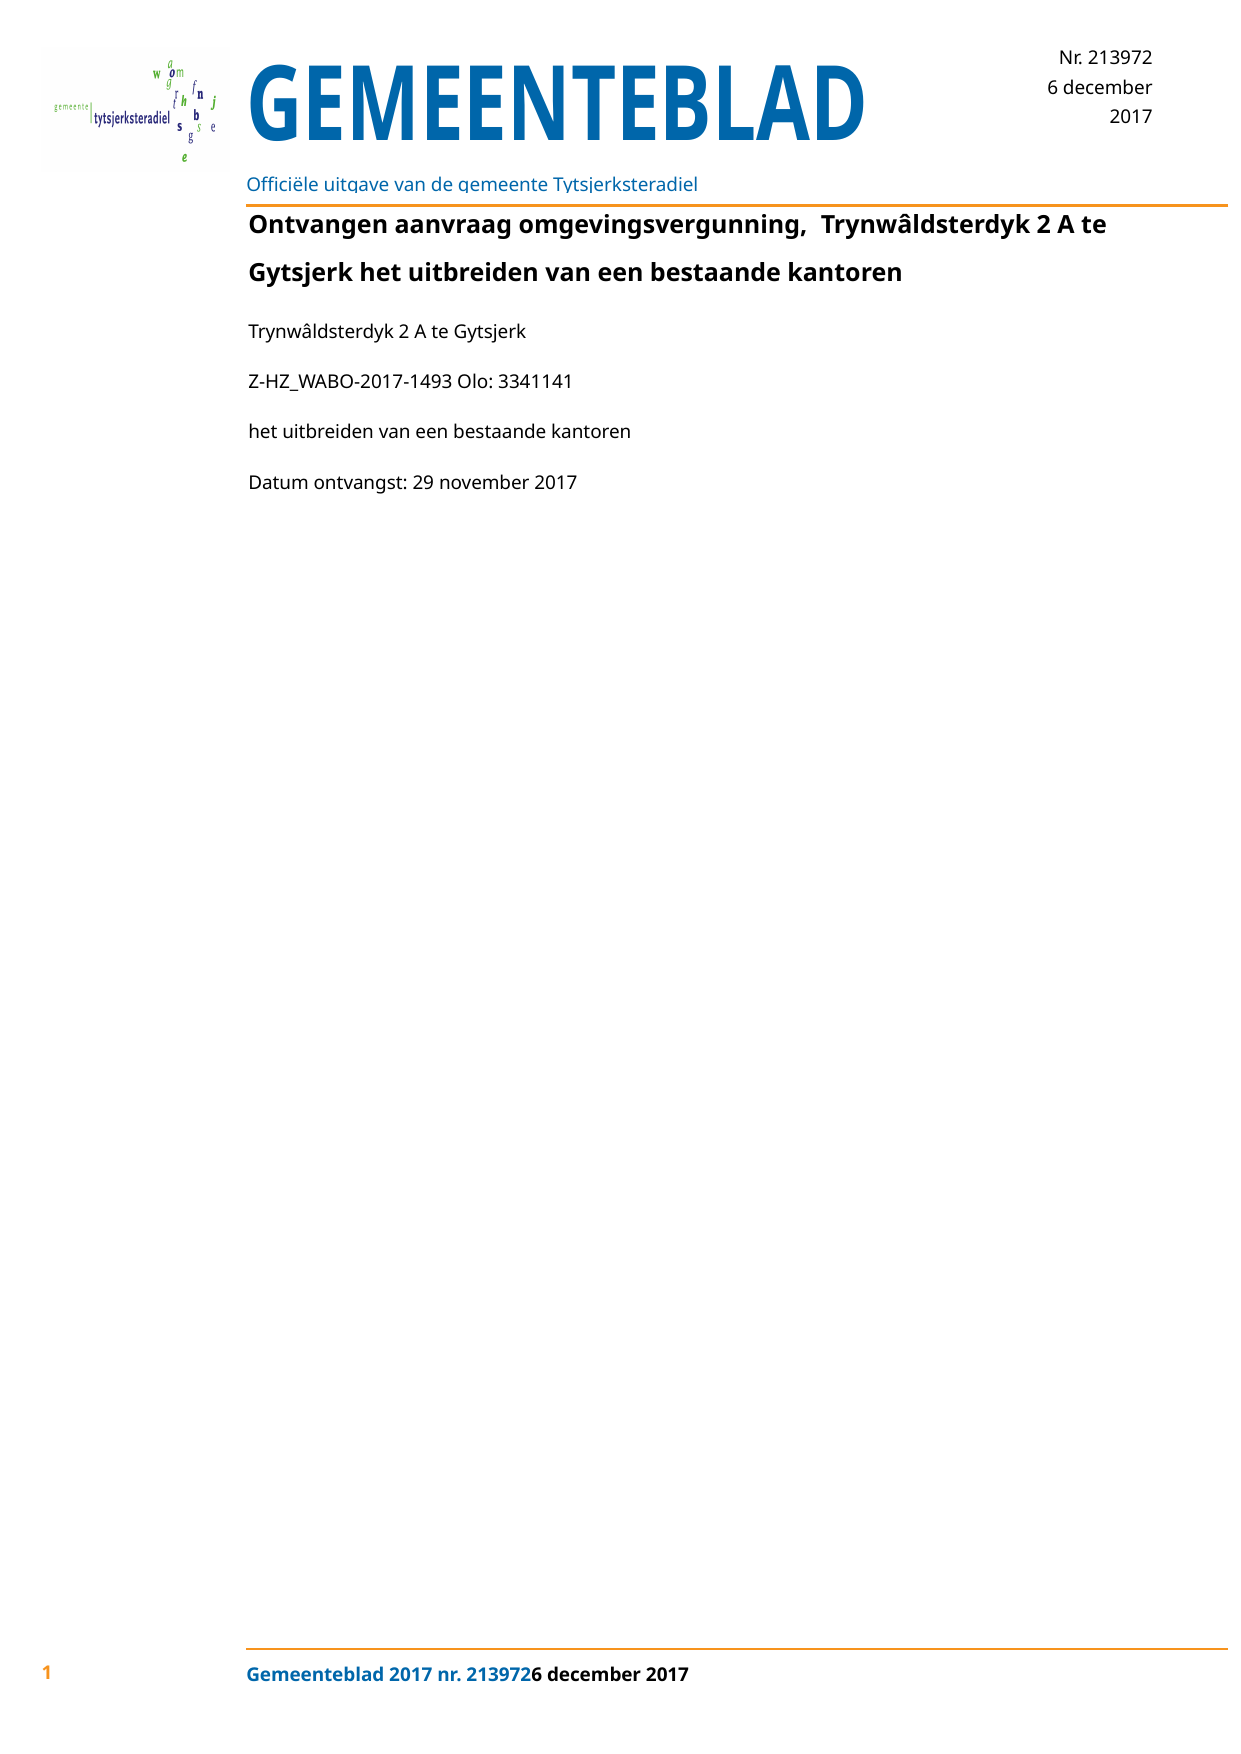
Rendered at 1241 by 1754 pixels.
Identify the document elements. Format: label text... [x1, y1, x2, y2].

text Datum ontvangst: 29 november 2017 [248, 469, 1152, 495]
picture [41, 47, 231, 172]
text Ontvangen aanvraag omgevingsvergunning, Trynwâldsterdyk 2 A te Gytsjerk het uitbreiden van een bestaande kantoren [248, 207, 1152, 288]
text het uitbreiden van een bestaande kantoren [248, 419, 1152, 444]
text Z-HZ_WABO-2017-1493 Olo: 3341141 [248, 368, 1152, 394]
text Trynwâldsterdyk 2 A te Gytsjerk [248, 318, 1152, 344]
